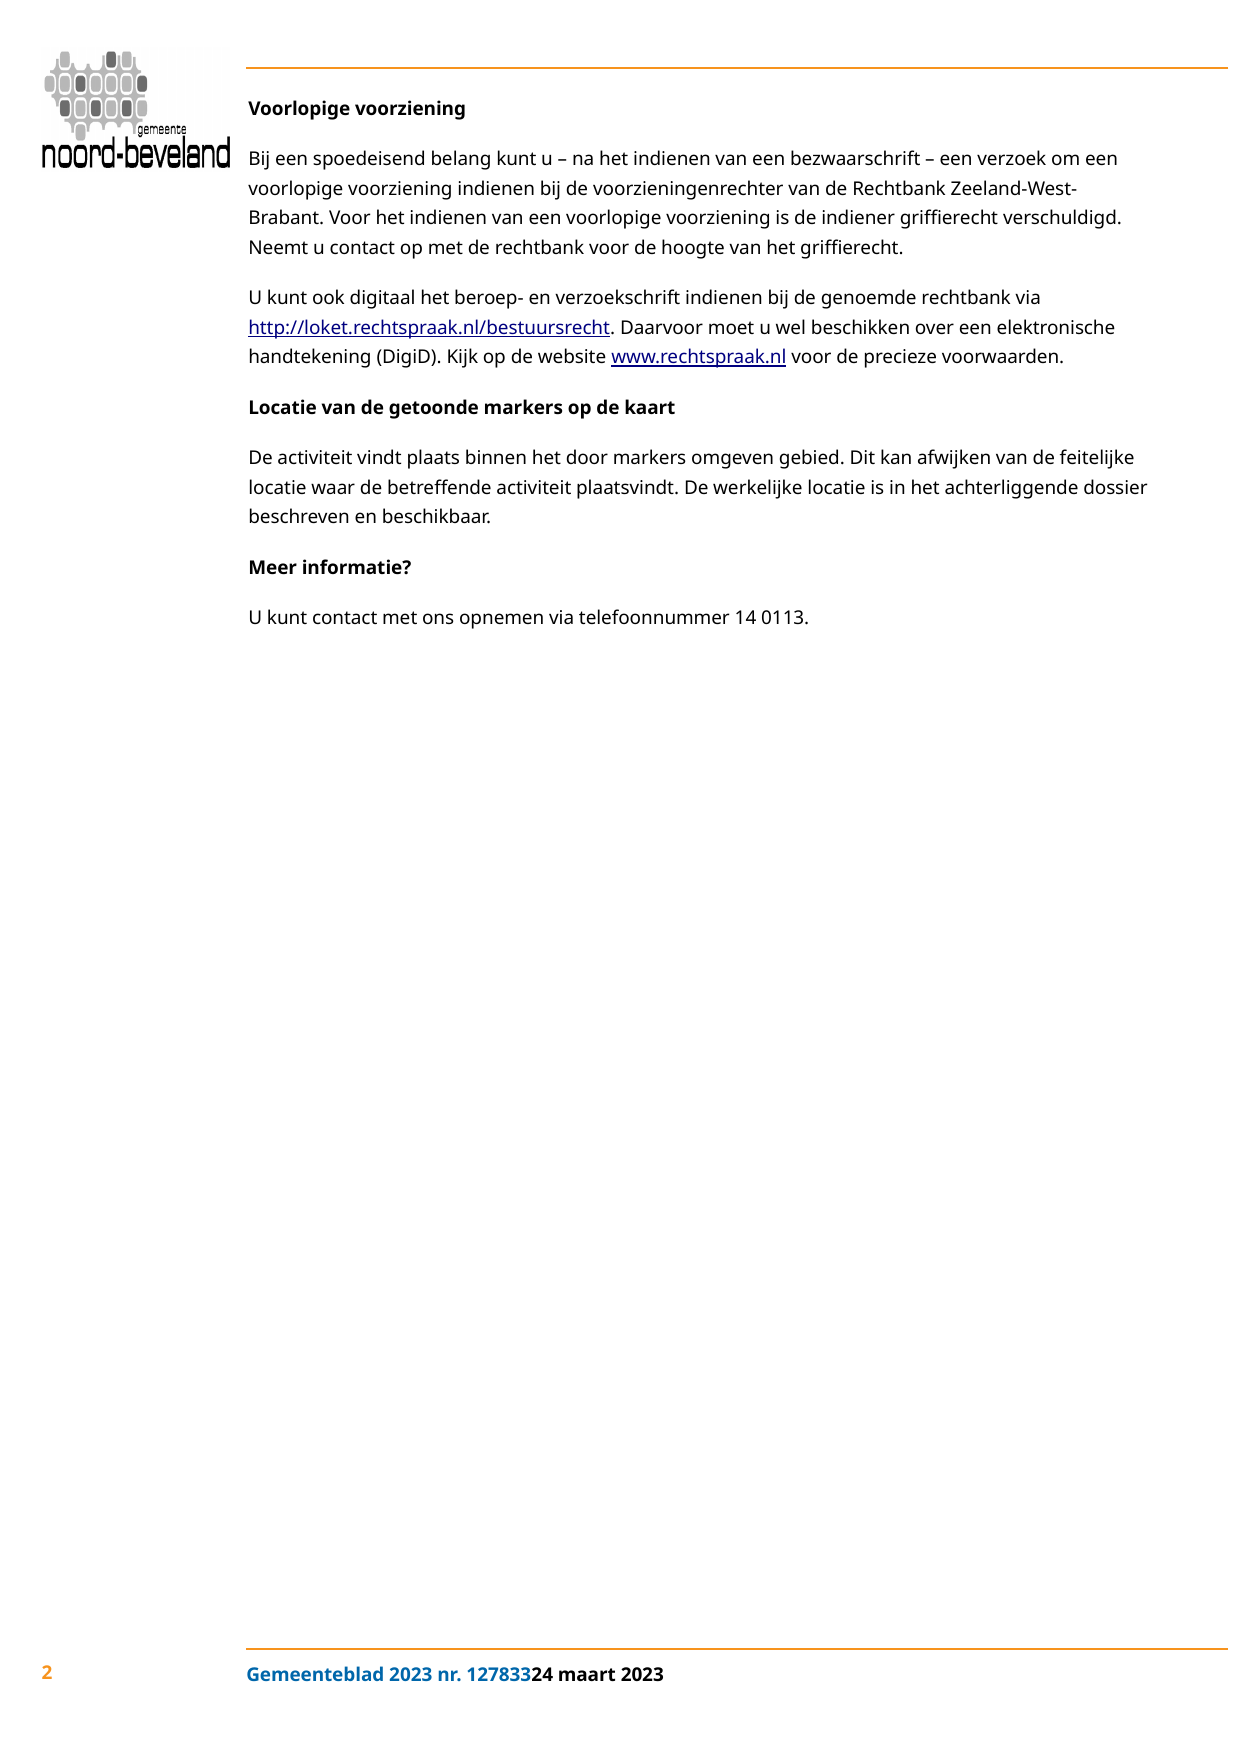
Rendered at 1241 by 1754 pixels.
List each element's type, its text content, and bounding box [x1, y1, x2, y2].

text De activiteit vindt plaats binnen het door markers omgeven gebied. Dit kan afwijken van de feitelijke locatie waar de betreffende activiteit plaatsvindt. De werkelijke locatie is in het achterliggende dossier beschreven en beschikbaar. [248, 444, 1152, 529]
text Bij een spoedeisend belang kunt u – na het indienen van een bezwaarschrift – een verzoek om een voorlopige voorziening indienen bij de voorzieningenrechter van de Rechtbank Zeeland-West-Brabant. Voor het indienen van een voorlopige voorziening is de indiener griffierecht verschuldigd. Neemt u contact op met de rechtbank voor de hoogte van het griffierecht. [248, 145, 1152, 260]
text Voorlopige voorziening [248, 95, 1152, 121]
text Meer informatie? [248, 554, 1152, 580]
picture [41, 47, 231, 172]
text U kunt ook digitaal het beroep- en verzoekschrift indienen bij de genoemde rechtbank via http://loket.rechtspraak.nl/bestuursrecht. Daarvoor moet u wel beschikken over een elektronische handtekening (DigiD). Kijk op de website www.rechtspraak.nl voor de precieze voorwaarden. [248, 284, 1152, 369]
text Locatie van de getoonde markers op de kaart [248, 394, 1152, 420]
text U kunt contact met ons opnemen via telefoonnummer 14 0113. [248, 604, 1152, 630]
